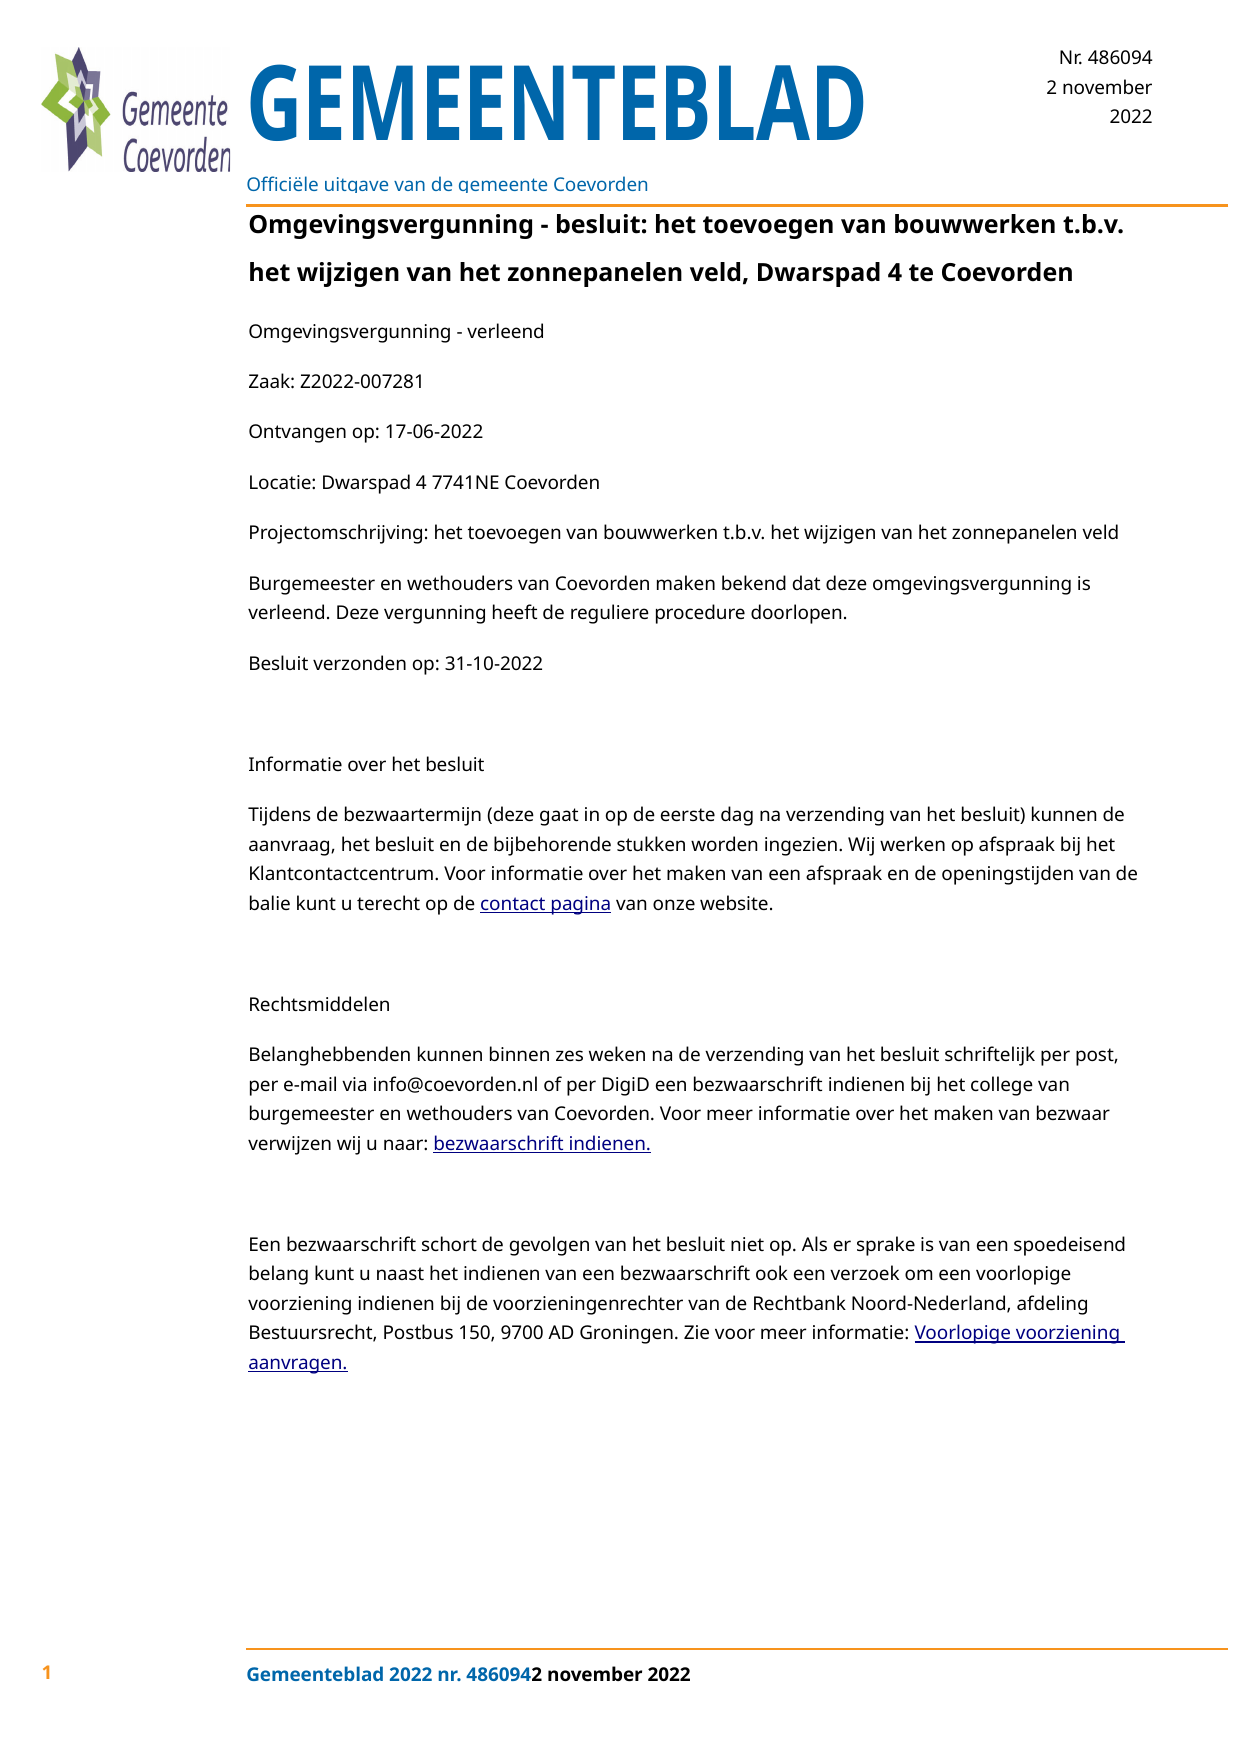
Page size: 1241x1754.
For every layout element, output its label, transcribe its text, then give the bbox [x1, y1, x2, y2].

text Tijdens de bezwaartermijn (deze gaat in op de eerste dag na verzending van het besluit) kunnen de aanvraag, het besluit en de bijbehorende stukken worden ingezien. Wij werken op afspraak bij het Klantcontactcentrum. Voor informatie over het maken van een afspraak en de openingstijden van de balie kunt u terecht op de contact pagina van onze website. [248, 801, 1152, 916]
text Omgevingsvergunning - verleend [248, 318, 1152, 344]
text Omgevingsvergunning - besluit: het toevoegen van bouwwerken t.b.v. het wijzigen van het zonnepanelen veld, Dwarspad 4 te Coevorden [248, 207, 1152, 288]
text Een bezwaarschrift schort de gevolgen van het besluit niet op. Als er sprake is van een spoedeisend belang kunt u naast het indienen van een bezwaarschrift ook een verzoek om een voorlopige voorziening indienen bij de voorzieningenrechter van de Rechtbank Noord-Nederland, afdeling Bestuursrecht, Postbus 150, 9700 AD Groningen. Zie voor meer informatie: Voorlopige voorziening aanvragen. [248, 1231, 1152, 1375]
text Ontvangen op: 17-06-2022 [248, 419, 1152, 444]
text Rechtsmiddelen [248, 991, 1152, 1017]
picture [41, 47, 231, 172]
text Projectomschrijving: het toevoegen van bouwwerken t.b.v. het wijzigen van het zonnepanelen veld [248, 519, 1152, 545]
text Locatie: Dwarspad 4 7741NE Coevorden [248, 469, 1152, 495]
text Belanghebbenden kunnen binnen zes weken na de verzending van het besluit schriftelijk per post, per e-mail via info@coevorden.nl of per DigiD een bezwaarschrift indienen bij het college van burgemeester en wethouders van Coevorden. Voor meer informatie over het maken van bezwaar verwijzen wij u naar: bezwaarschrift indienen. [248, 1041, 1152, 1156]
text Informatie over het besluit [248, 751, 1152, 777]
text Burgemeester en wethouders van Coevorden maken bekend dat deze omgevingsvergunning is verleend. Deze vergunning heeft de reguliere procedure doorlopen. [248, 570, 1152, 625]
text Zaak: Z2022-007281 [248, 368, 1152, 394]
text Besluit verzonden op: 31-10-2022 [248, 650, 1152, 676]
